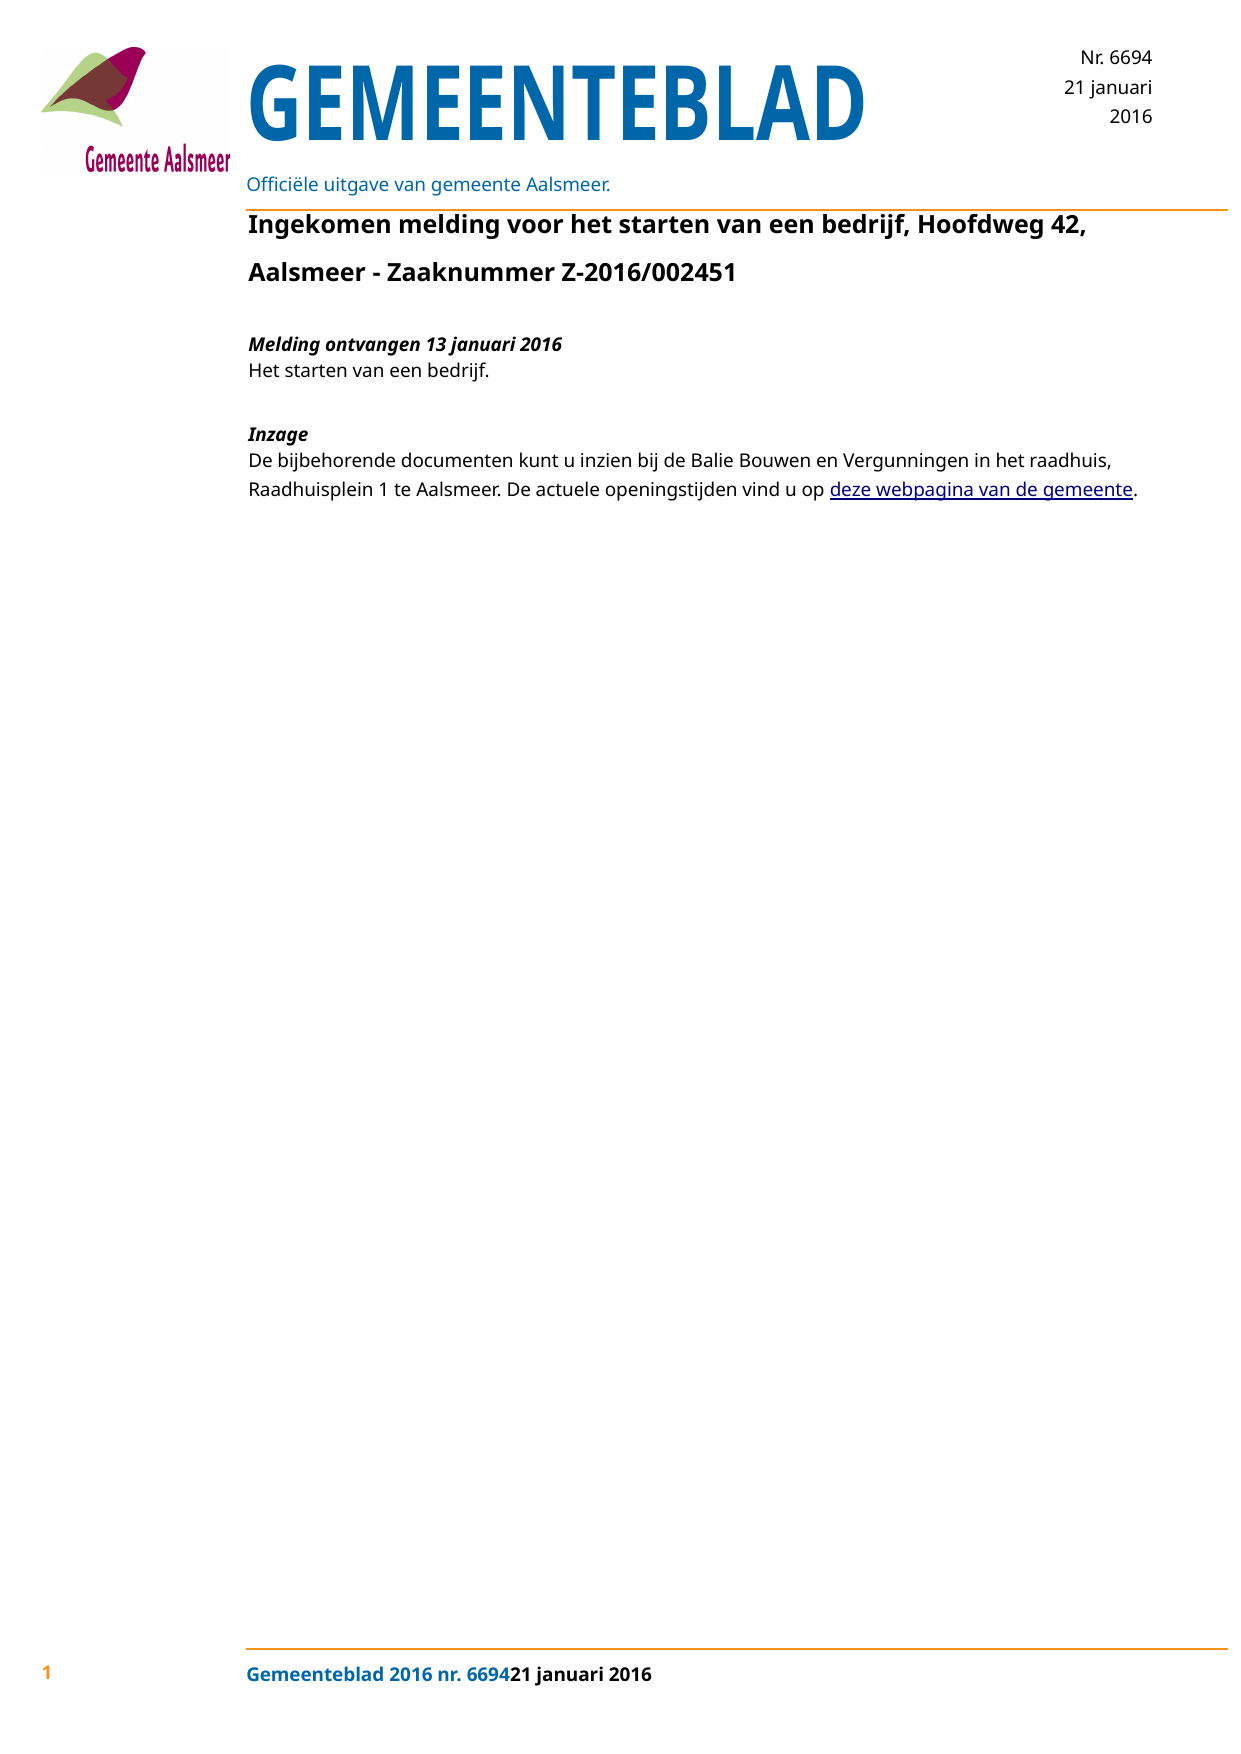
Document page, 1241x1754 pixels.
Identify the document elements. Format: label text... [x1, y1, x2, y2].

picture [41, 47, 231, 172]
text Ingekomen melding voor het starten van een bedrijf, Hoofdweg 42, Aalsmeer - Zaaknummer Z-2016/002451 [248, 211, 1152, 288]
text Inzage [248, 421, 1152, 447]
text De bijbehorende documenten kunt u inzien bij de Balie Bouwen en Vergunningen in het raadhuis, Raadhuisplein 1 te Aalsmeer. De actuele openingstijden vind u op deze webpagina van de gemeente. [248, 447, 1152, 502]
text Melding ontvangen 13 januari 2016 [248, 331, 1152, 357]
text Het starten van een bedrijf. [248, 357, 1152, 383]
